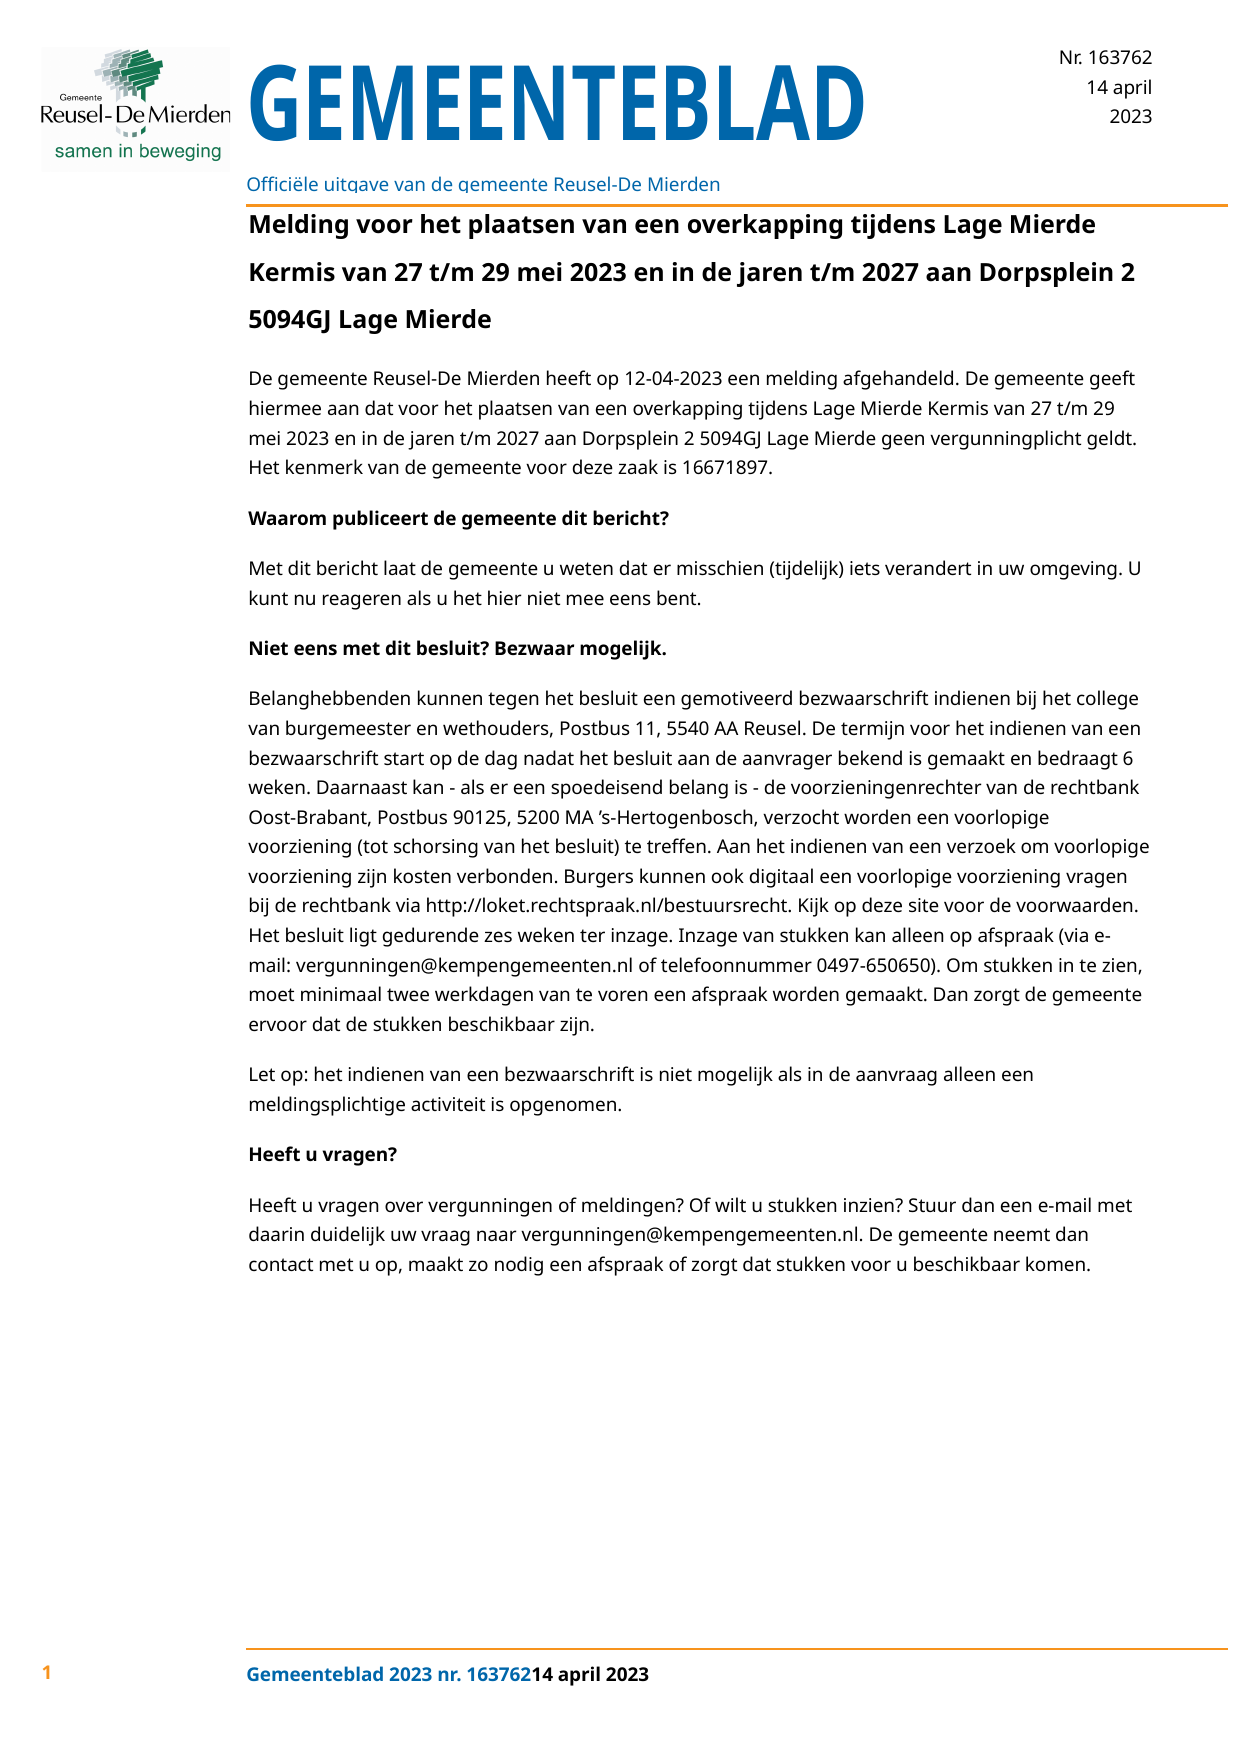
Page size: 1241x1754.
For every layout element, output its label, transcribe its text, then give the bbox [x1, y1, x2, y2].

text Heeft u vragen over vergunningen of meldingen? Of wilt u stukken inzien? Stuur dan een e-mail met daarin duidelijk uw vraag naar vergunningen@kempengemeenten.nl. De gemeente neemt dan contact met u op, maakt zo nodig een afspraak of zorgt dat stukken voor u beschikbaar komen. [248, 1192, 1152, 1277]
text Heeft u vragen? [248, 1141, 1152, 1167]
text Niet eens met dit besluit? Bezwaar mogelijk. [248, 635, 1152, 661]
text De gemeente Reusel-De Mierden heeft op 12-04-2023 een melding afgehandeld. De gemeente geeft hiermee aan dat voor het plaatsen van een overkapping tijdens Lage Mierde Kermis van 27 t/m 29 mei 2023 en in de jaren t/m 2027 aan Dorpsplein 2 5094GJ Lage Mierde geen vergunningplicht geldt. Het kenmerk van de gemeente voor deze zaak is 16671897. [248, 366, 1152, 480]
text Belanghebbenden kunnen tegen het besluit een gemotiveerd bezwaarschrift indienen bij het college van burgemeester en wethouders, Postbus 11, 5540 AA Reusel. De termijn voor het indienen van een bezwaarschrift start op de dag nadat het besluit aan de aanvrager bekend is gemaakt en bedraagt 6 weken. Daarnaast kan - als er een spoedeisend belang is - de voorzieningenrechter van de rechtbank Oost-Brabant, Postbus 90125, 5200 MA ’s-Hertogenbosch, verzocht worden een voorlopige voorziening (tot schorsing van het besluit) te treffen. Aan het indienen van een verzoek om voorlopige voorziening zijn kosten verbonden. Burgers kunnen ook digitaal een voorlopige voorziening vragen bij de rechtbank via http://loket.rechtspraak.nl/bestuursrecht. Kijk op deze site voor de voorwaarden. Het besluit ligt gedurende zes weken ter inzage. Inzage van stukken kan alleen op afspraak (via e-mail: vergunningen@kempengemeenten.nl of telefoonnummer 0497-650650). Om stukken in te zien, moet minimaal twee werkdagen van te voren een afspraak worden gemaakt. Dan zorgt de gemeente ervoor dat de stukken beschikbaar zijn. [248, 686, 1152, 1037]
text Melding voor het plaatsen van een overkapping tijdens Lage Mierde Kermis van 27 t/m 29 mei 2023 en in de jaren t/m 2027 aan Dorpsplein 2 5094GJ Lage Mierde [248, 207, 1152, 336]
text Let op: het indienen van een bezwaarschrift is niet mogelijk als in de aanvraag alleen een meldingsplichtige activiteit is opgenomen. [248, 1061, 1152, 1117]
text Waarom publiceert de gemeente dit bericht? [248, 505, 1152, 530]
picture [41, 47, 231, 172]
text Met dit bericht laat de gemeente u weten dat er misschien (tijdelijk) iets verandert in uw omgeving. U kunt nu reageren als u het hier niet mee eens bent. [248, 555, 1152, 610]
